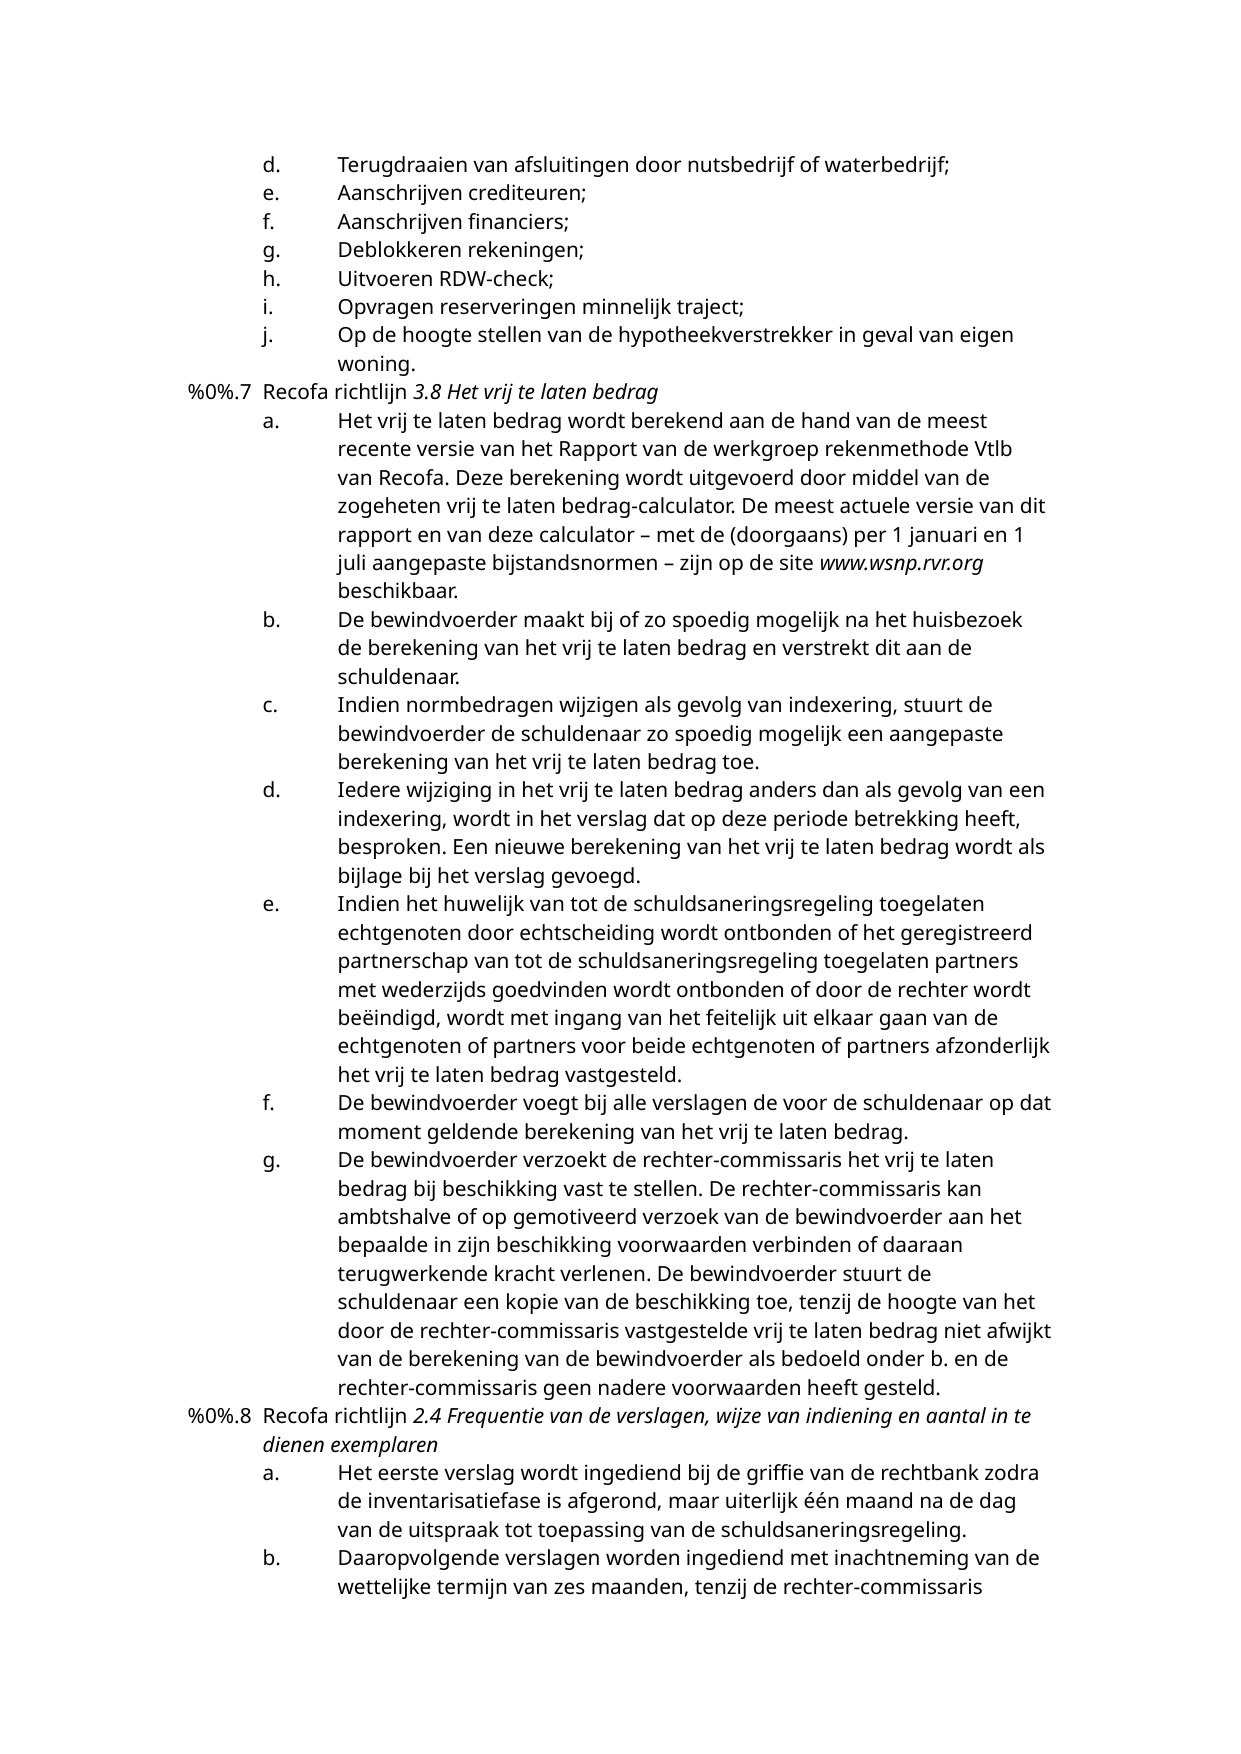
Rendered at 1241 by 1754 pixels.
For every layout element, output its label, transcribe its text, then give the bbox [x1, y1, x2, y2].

list Recofa richtlijn 2.4 Frequentie van de verslagen, wijze van indiening en aantal in te dienen exemplaren [187, 1401, 1053, 1458]
list Daaropvolgende verslagen worden ingediend met inachtneming van de wettelijke termijn van zes maanden, tenzij de rechter-commissaris [262, 1543, 1053, 1600]
list Recofa richtlijn 3.8 Het vrij te laten bedrag [187, 377, 1053, 406]
list De bewindvoerder voegt bij alle verslagen de voor de schuldenaar op dat moment geldende berekening van het vrij te laten bedrag. [262, 1088, 1053, 1145]
list De bewindvoerder verzoekt de rechter-commissaris het vrij te laten bedrag bij beschikking vast te stellen. De rechter-commissaris kan ambtshalve of op gemotiveerd verzoek van de bewindvoerder aan het bepaalde in zijn beschikking voorwaarden verbinden of daaraan terugwerkende kracht verlenen. De bewindvoerder stuurt de schuldenaar een kopie van de beschikking toe, tenzij de hoogte van het door de rechter-commissaris vastgestelde vrij te laten bedrag niet afwijkt van de berekening van de bewindvoerder als bedoeld onder b. en de rechter-commissaris geen nadere voorwaarden heeft gesteld. [262, 1145, 1053, 1401]
list Het vrij te laten bedrag wordt berekend aan de hand van de meest recente versie van het Rapport van de werkgroep rekenmethode Vtlb van Recofa. Deze berekening wordt uitgevoerd door middel van de zogeheten vrij te laten bedrag-calculator. De meest actuele versie van dit rapport en van deze calculator – met de (doorgaans) per 1 januari en 1 juli aangepaste bijstandsnormen – zijn op de site www.wsnp.rvr.org beschikbaar. [262, 406, 1053, 605]
list Aanschrijven financiers; [262, 207, 1053, 235]
list Terugdraaien van afsluitingen door nutsbedrijf of waterbedrijf; [262, 150, 1053, 178]
list Aanschrijven crediteuren; [262, 178, 1053, 207]
list Indien normbedragen wijzigen als gevolg van indexering, stuurt de bewindvoerder de schuldenaar zo spoedig mogelijk een aangepaste berekening van het vrij te laten bedrag toe. [262, 690, 1053, 776]
list Uitvoeren RDW-check; [262, 264, 1053, 292]
list De bewindvoerder maakt bij of zo spoedig mogelijk na het huisbezoek de berekening van het vrij te laten bedrag en verstrekt dit aan de schuldenaar. [262, 605, 1053, 690]
list Deblokkeren rekeningen; [262, 235, 1053, 264]
list Indien het huwelijk van tot de schuldsaneringsregeling toegelaten echtgenoten door echtscheiding wordt ontbonden of het geregistreerd partnerschap van tot de schuldsaneringsregeling toegelaten partners met wederzijds goedvinden wordt ontbonden of door de rechter wordt beëindigd, wordt met ingang van het feitelijk uit elkaar gaan van de echtgenoten of partners voor beide echtgenoten of partners afzonderlijk het vrij te laten bedrag vastgesteld. [262, 889, 1053, 1088]
list Iedere wijziging in het vrij te laten bedrag anders dan als gevolg van een indexering, wordt in het verslag dat op deze periode betrekking heeft, besproken. Een nieuwe berekening van het vrij te laten bedrag wordt als bijlage bij het verslag gevoegd. [262, 776, 1053, 889]
list Op de hoogte stellen van de hypotheekverstrekker in geval van eigen woning. [262, 321, 1053, 377]
list Het eerste verslag wordt ingediend bij de griffie van de rechtbank zodra de inventarisatiefase is afgerond, maar uiterlijk één maand na de dag van de uitspraak tot toepassing van de schuldsaneringsregeling. [262, 1458, 1053, 1543]
list Opvragen reserveringen minnelijk traject; [262, 292, 1053, 321]
